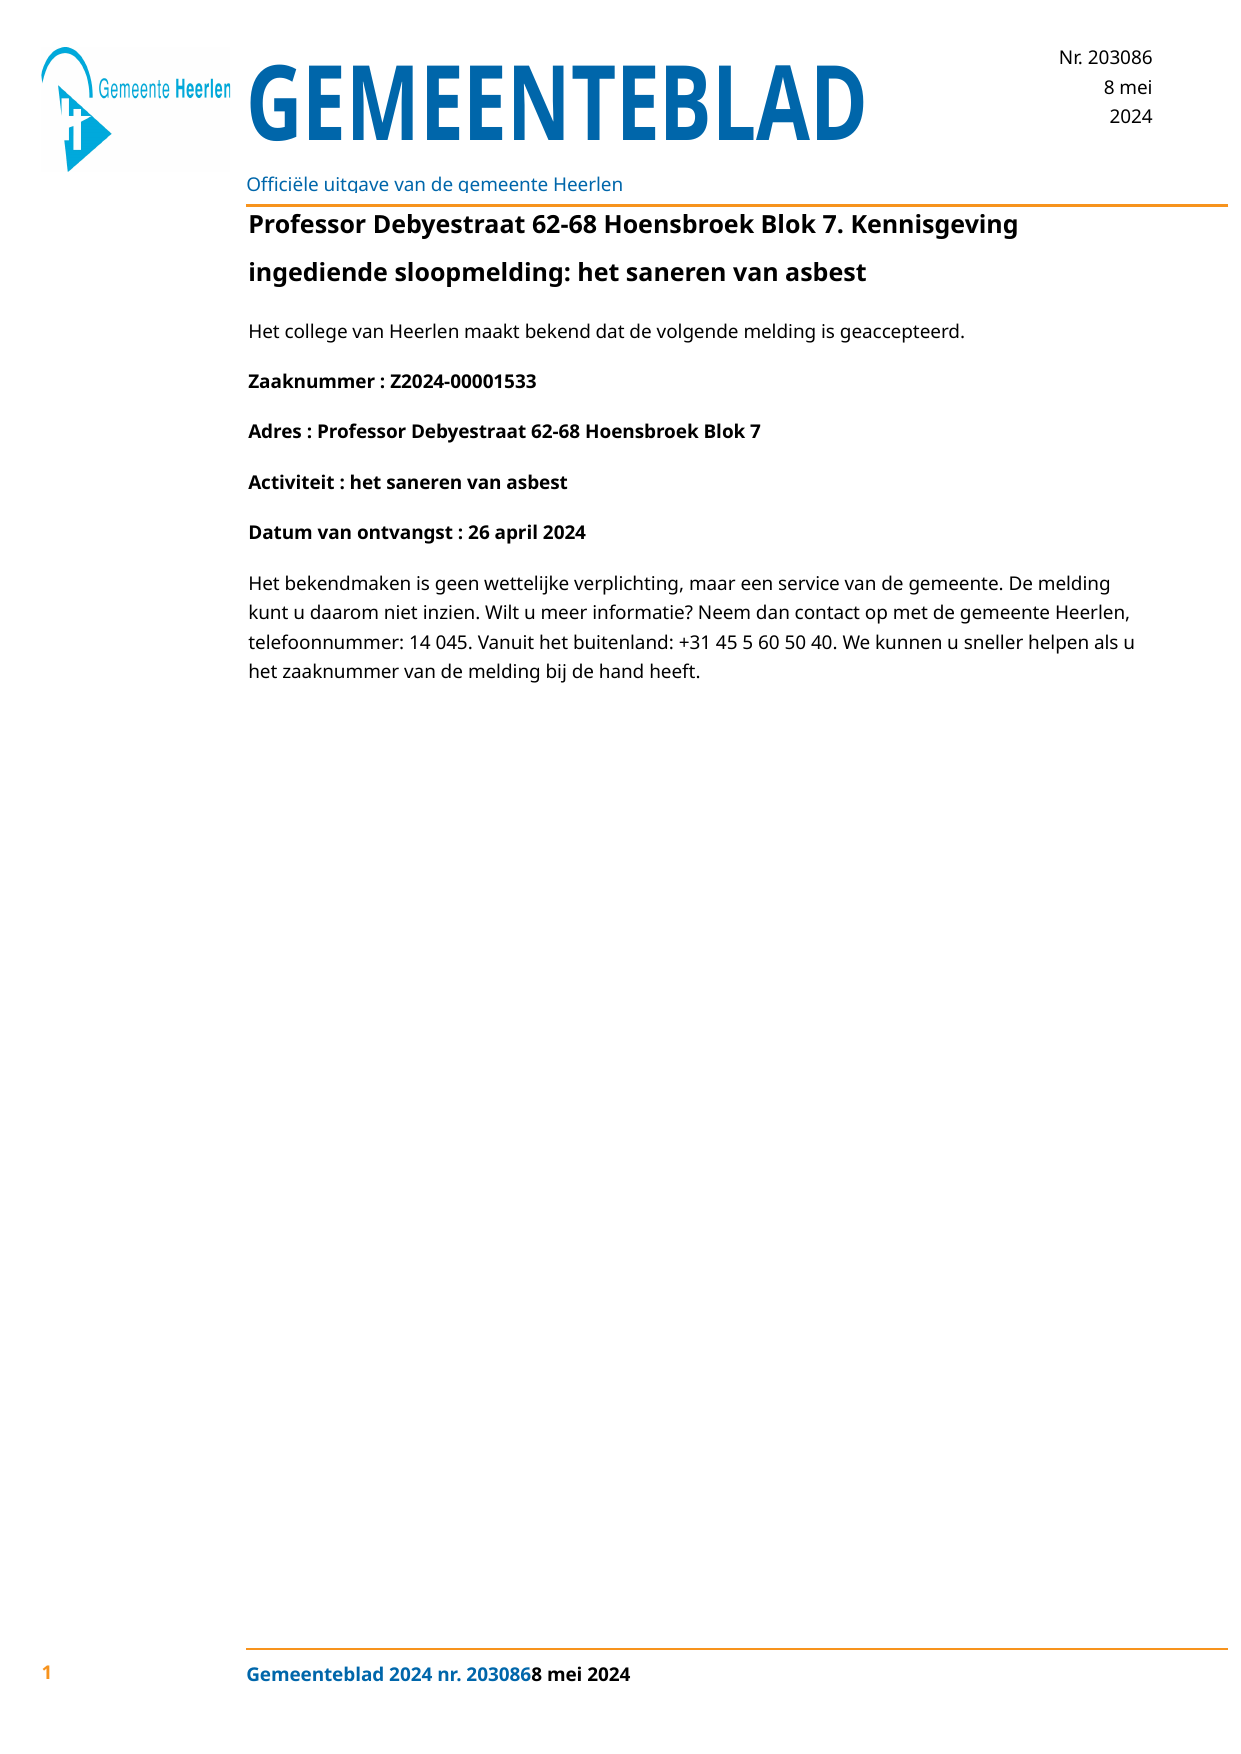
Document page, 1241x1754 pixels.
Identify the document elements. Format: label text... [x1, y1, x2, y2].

picture [41, 47, 59, 70]
text Adres : Professor Debyestraat 62-68 Hoensbroek Blok 7 [248, 419, 1152, 444]
picture [41, 47, 231, 172]
text Het college van Heerlen maakt bekend dat de volgende melding is geaccepteerd. [248, 318, 1152, 344]
text Zaaknummer : Z2024-00001533 [248, 368, 1152, 394]
text Datum van ontvangst : 26 april 2024 [248, 519, 1152, 545]
text Activiteit : het saneren van asbest [248, 469, 1152, 495]
text Het bekendmaken is geen wettelijke verplichting, maar een service van de gemeente. De melding kunt u daarom niet inzien. Wilt u meer informatie? Neem dan contact op met de gemeente Heerlen, telefoonnummer: 14 045. Vanuit het buitenland: +31 45 5 60 50 40. We kunnen u sneller helpen als u het zaaknummer van de melding bij de hand heeft. [248, 570, 1152, 684]
text Professor Debyestraat 62-68 Hoensbroek Blok 7. Kennisgeving ingediende sloopmelding: het saneren van asbest [248, 207, 1152, 288]
